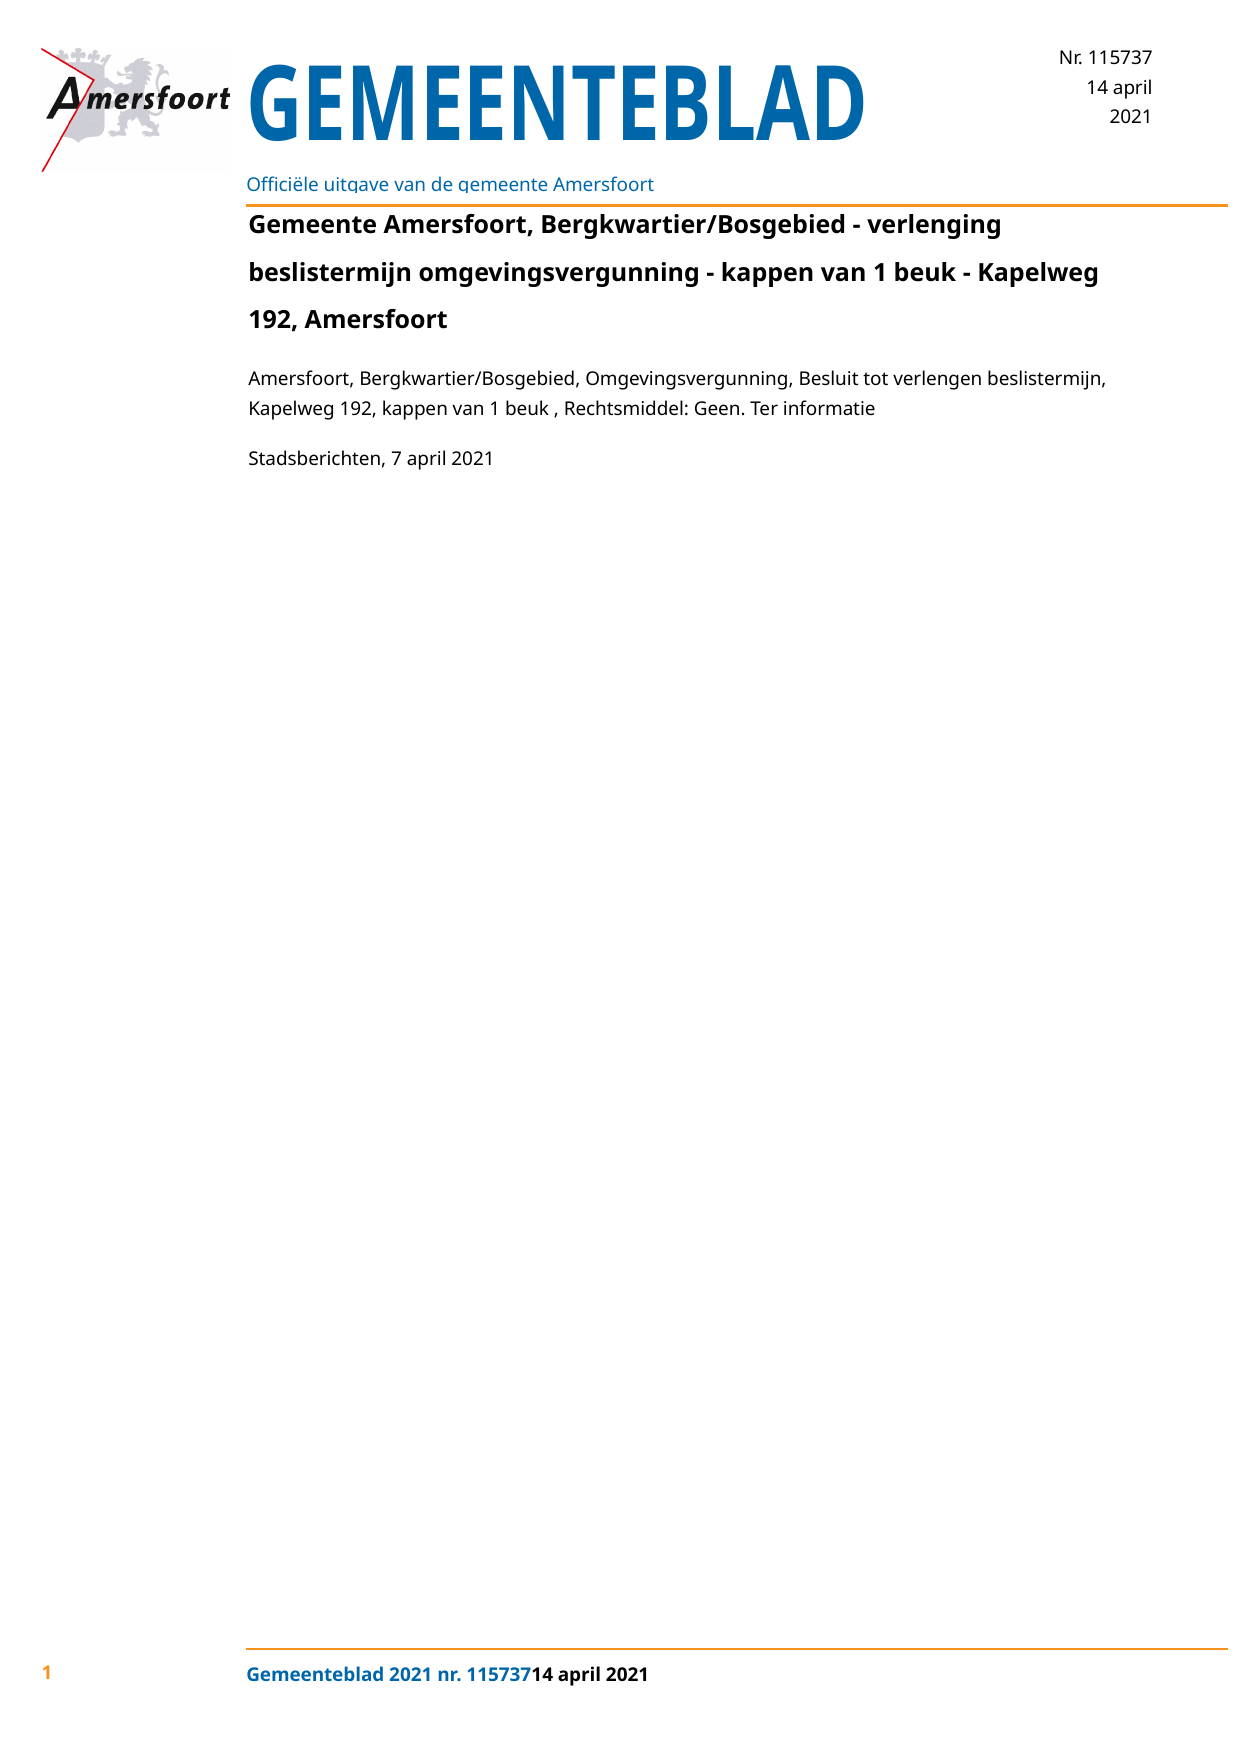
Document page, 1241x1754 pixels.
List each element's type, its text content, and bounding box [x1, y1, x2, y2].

text Stadsberichten, 7 april 2021 [248, 446, 1152, 471]
text Gemeente Amersfoort, Bergkwartier/Bosgebied - verlenging beslistermijn omgevingsvergunning - kappen van 1 beuk - Kapelweg 192, Amersfoort [248, 207, 1152, 336]
picture [41, 47, 231, 172]
text Amersfoort, Bergkwartier/Bosgebied, Omgevingsvergunning, Besluit tot verlengen beslistermijn, Kapelweg 192, kappen van 1 beuk , Rechtsmiddel: Geen. Ter informatie [248, 366, 1152, 421]
